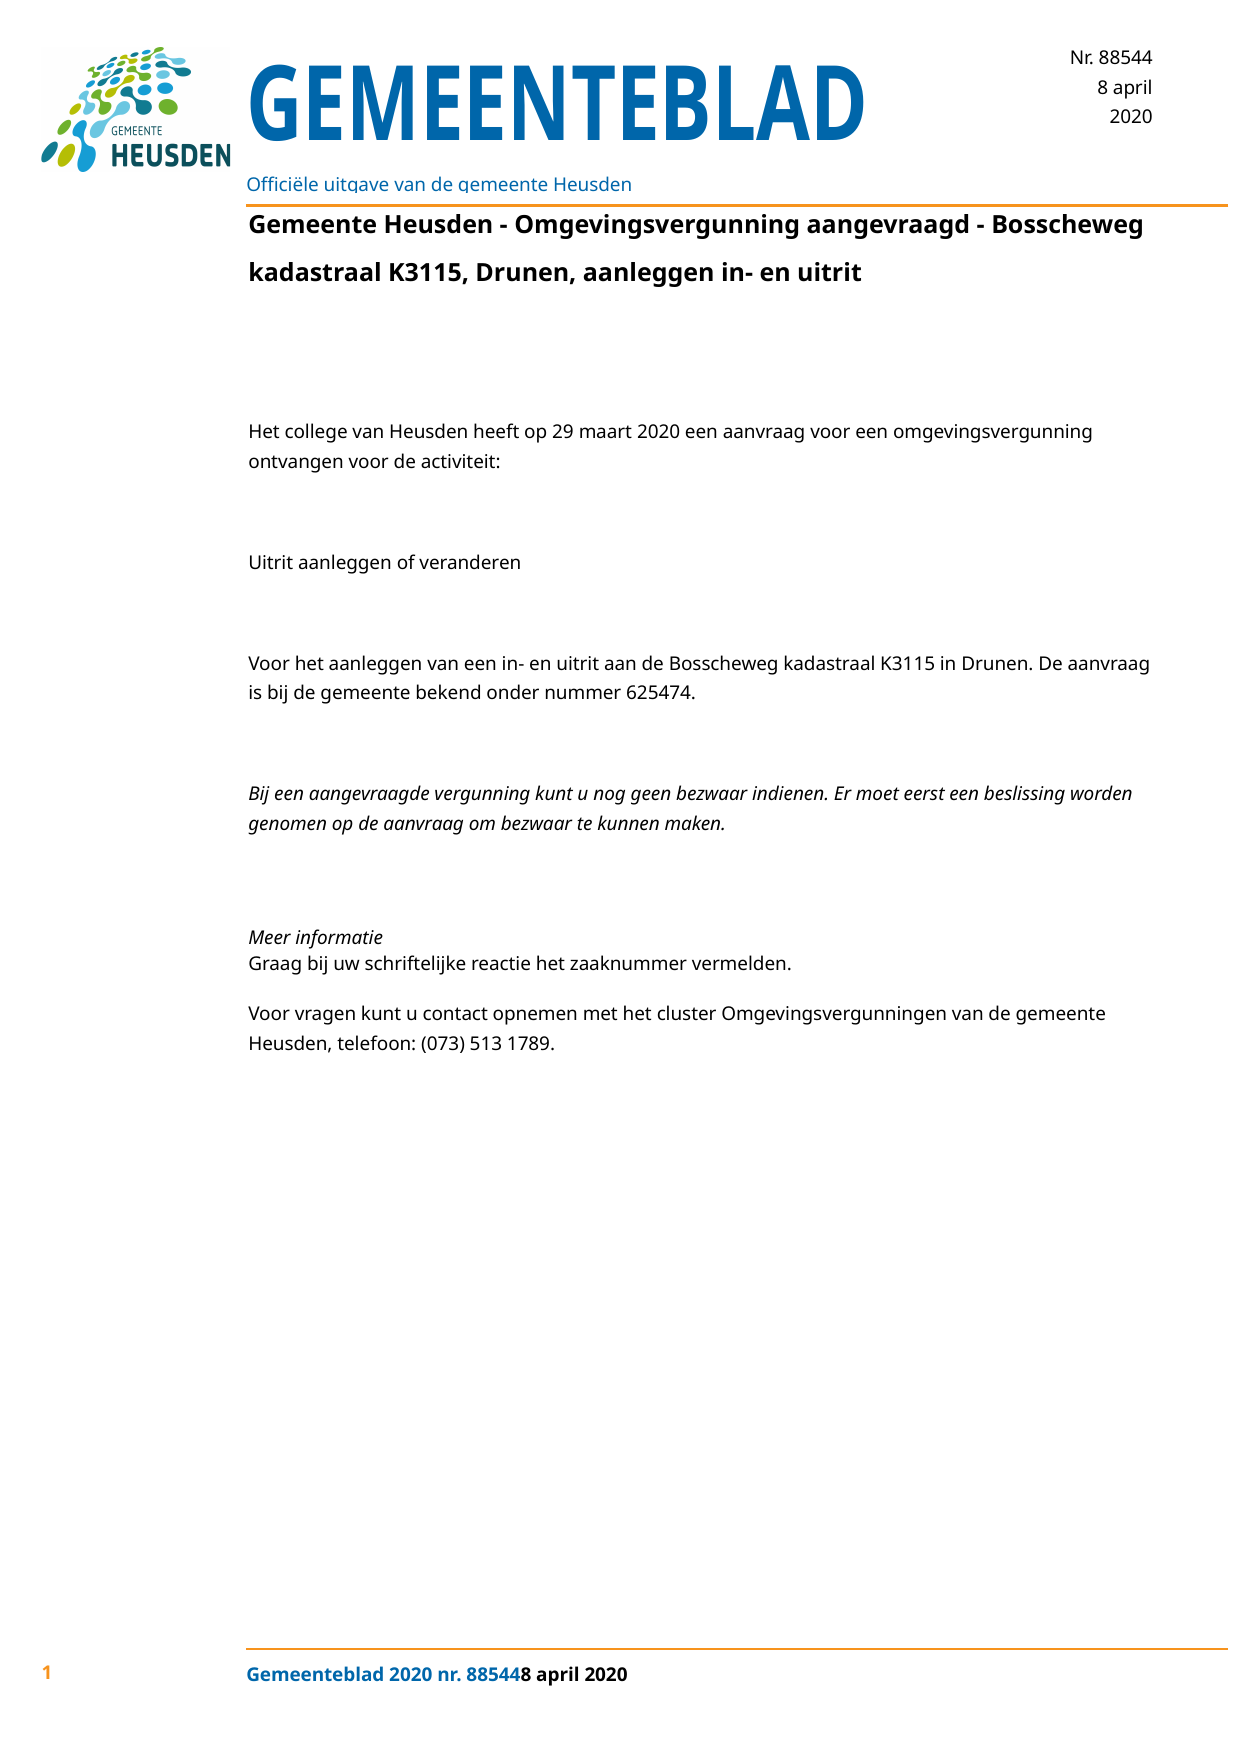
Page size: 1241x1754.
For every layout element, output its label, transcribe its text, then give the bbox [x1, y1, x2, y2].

picture [41, 47, 231, 172]
text Gemeente Heusden - Omgevingsvergunning aangevraagd - Bosscheweg kadastraal K3115, Drunen, aanleggen in- en uitrit [248, 207, 1152, 288]
text Voor het aanleggen van een in- en uitrit aan de Bosscheweg kadastraal K3115 in Drunen. De aanvraag is bij de gemeente bekend onder nummer 625474. [248, 650, 1152, 705]
text Graag bij uw schriftelijke reactie het zaaknummer vermelden. [248, 950, 1152, 976]
text Uitrit aanleggen of veranderen [248, 549, 1152, 575]
text Voor vragen kunt u contact opnemen met het cluster Omgevingsvergunningen van de gemeente Heusden, telefoon: (073) 513 1789. [248, 1001, 1152, 1056]
text Bij een aangevraagde vergunning kunt u nog geen bezwaar indienen. Er moet eerst een beslissing worden genomen op de aanvraag om bezwaar te kunnen maken. [248, 780, 1152, 836]
text Het college van Heusden heeft op 29 maart 2020 een aanvraag voor een omgevingsvergunning ontvangen voor de activiteit: [248, 419, 1152, 474]
text Meer informatie [248, 924, 1152, 950]
